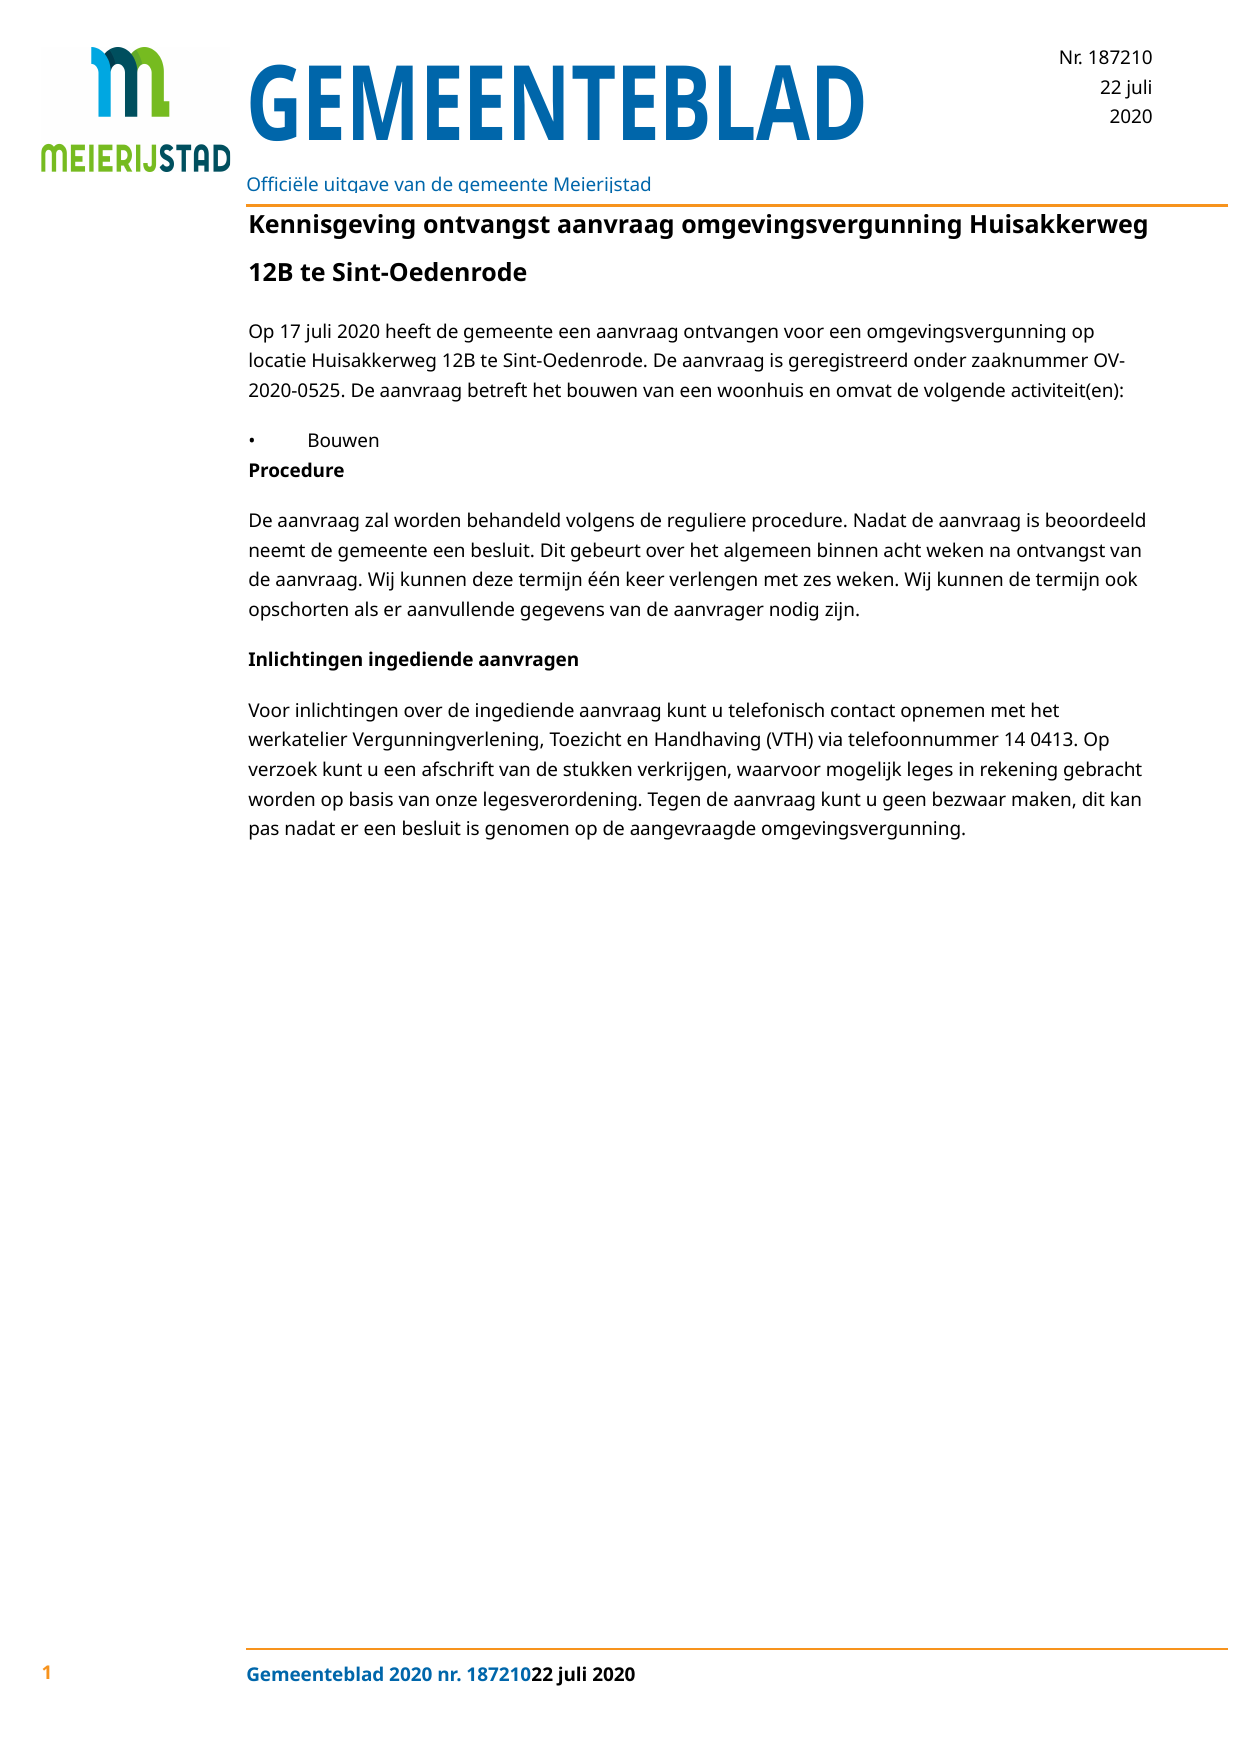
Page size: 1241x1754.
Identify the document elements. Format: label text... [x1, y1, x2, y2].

picture [41, 47, 231, 172]
text Inlichtingen ingediende aanvragen [248, 647, 1152, 672]
text Procedure [248, 457, 1152, 483]
text Voor inlichtingen over de ingediende aanvraag kunt u telefonisch contact opnemen met het werkatelier Vergunningverlening, Toezicht en Handhaving (VTH) via telefoonnummer 14 0413. Op verzoek kunt u een afschrift van de stukken verkrijgen, waarvoor mogelijk leges in rekening gebracht worden op basis van onze legesverordening. Tegen de aanvraag kunt u geen bezwaar maken, dit kan pas nadat er een besluit is genomen op de aangevraagde omgevingsvergunning. [248, 697, 1152, 841]
text Op 17 juli 2020 heeft de gemeente een aanvraag ontvangen voor een omgevingsvergunning op locatie Huisakkerweg 12B te Sint-Oedenrode. De aanvraag is geregistreerd onder zaaknummer OV-2020-0525. De aanvraag betreft het bouwen van een woonhuis en omvat de volgende activiteit(en): [248, 318, 1152, 403]
list Bouwen [248, 427, 1152, 453]
text De aanvraag zal worden behandeld volgens de reguliere procedure. Nadat de aanvraag is beoordeeld neemt de gemeente een besluit. Dit gebeurt over het algemeen binnen acht weken na ontvangst van de aanvraag. Wij kunnen deze termijn één keer verlengen met zes weken. Wij kunnen de termijn ook opschorten als er aanvullende gegevens van de aanvrager nodig zijn. [248, 507, 1152, 622]
text Kennisgeving ontvangst aanvraag omgevingsvergunning Huisakkerweg 12B te Sint-Oedenrode [248, 207, 1152, 288]
